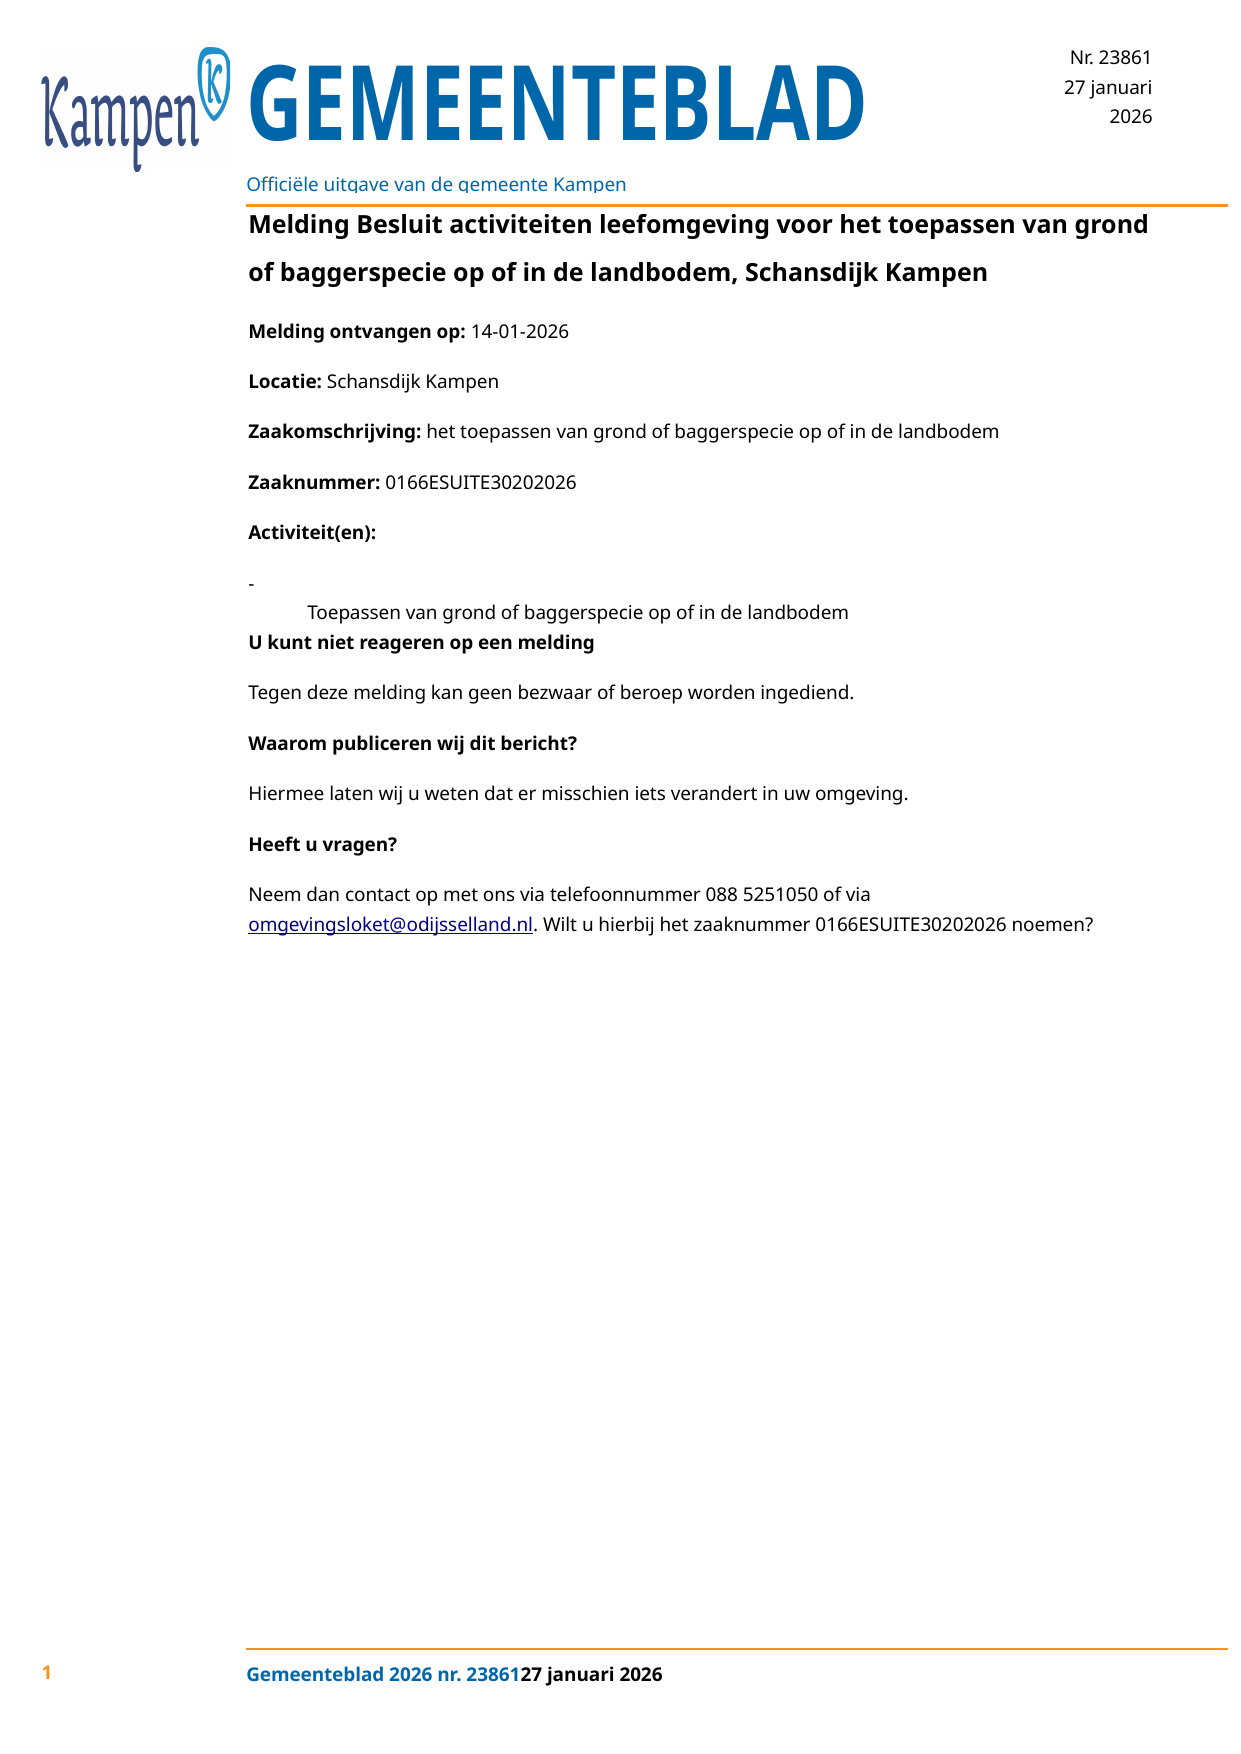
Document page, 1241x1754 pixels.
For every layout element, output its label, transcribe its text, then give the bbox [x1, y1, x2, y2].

text Melding ontvangen op: 14-01-2026 [248, 318, 1152, 344]
text Heeft u vragen? [248, 831, 1152, 857]
list Toepassen van grond of baggerspecie op of in de landbodem [248, 599, 1152, 625]
text Zaaknummer: 0166ESUITE30202026 [248, 469, 1152, 495]
text Tegen deze melding kan geen bezwaar of beroep worden ingediend. [248, 679, 1152, 705]
picture [41, 47, 231, 172]
text Activiteit(en): [248, 519, 1152, 545]
text Zaakomschrijving: het toepassen van grond of baggerspecie op of in de landbodem [248, 419, 1152, 444]
text Locatie: Schansdijk Kampen [248, 368, 1152, 394]
text Hiermee laten wij u weten dat er misschien iets verandert in uw omgeving. [248, 780, 1152, 806]
text Waarom publiceren wij dit bericht? [248, 730, 1152, 756]
text Melding Besluit activiteiten leefomgeving voor het toepassen van grond of baggerspecie op of in de landbodem, Schansdijk Kampen [248, 207, 1152, 288]
text Neem dan contact op met ons via telefoonnummer 088 5251050 of via omgevingsloket@odijsselland.nl. Wilt u hierbij het zaaknummer 0166ESUITE30202026 noemen? [248, 881, 1152, 937]
text U kunt niet reageren op een melding [248, 629, 1152, 655]
